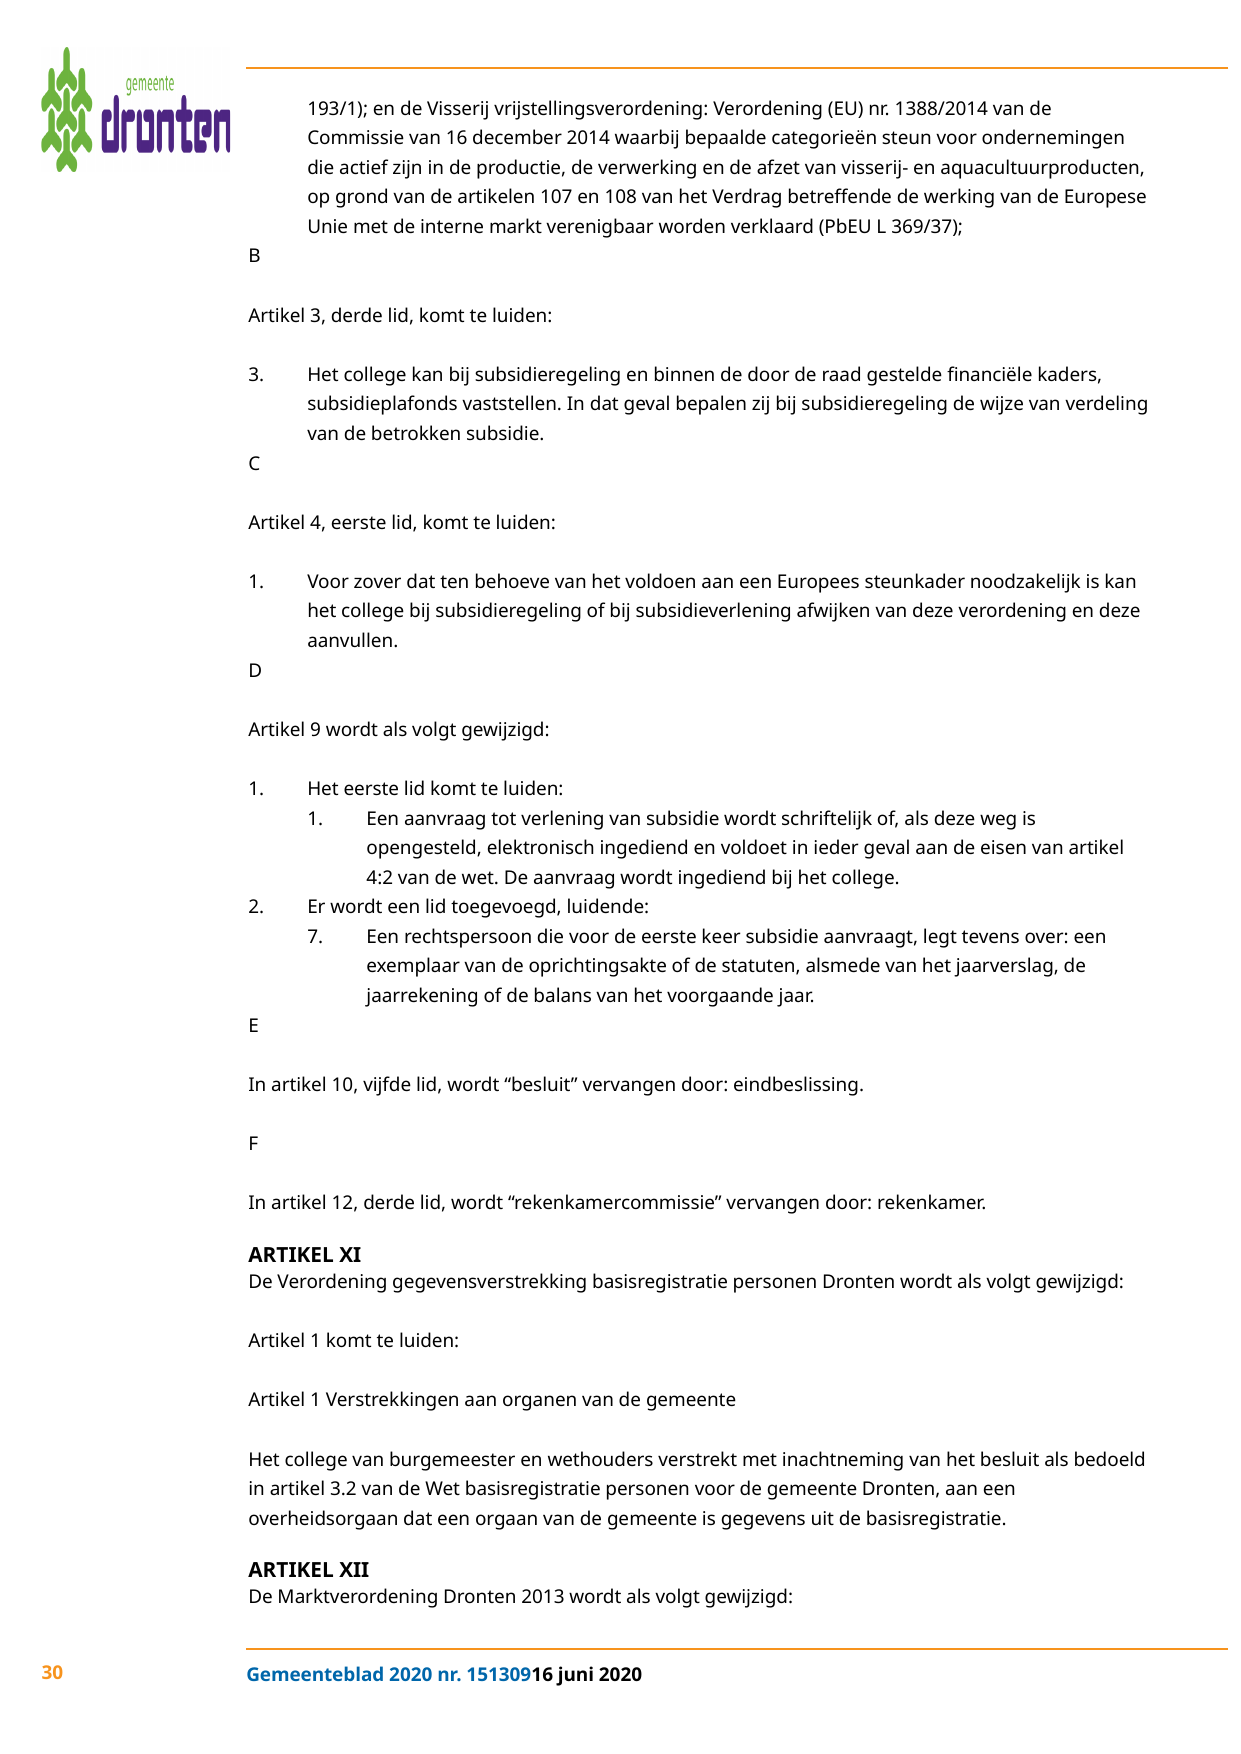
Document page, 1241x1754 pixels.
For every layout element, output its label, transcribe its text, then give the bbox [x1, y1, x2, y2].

text Artikel 9 wordt als volgt gewijzigd: [248, 716, 1152, 742]
text F [248, 1130, 1152, 1156]
text De Marktverordening Dronten 2013 wordt als volgt gewijzigd: [248, 1584, 1152, 1609]
list 193/1); en de Visserij vrijstellingsverordening: Verordening (EU) nr. 1388/2014 van de Commissie van 16 december 2014 waarbij bepaalde categorieën steun voor ondernemingen die actief zijn in de productie, de verwerking en de afzet van visserij- en aquacultuurproducten, op grond van de artikelen 107 en 108 van het Verdrag betreffende de werking van de Europese Unie met de interne markt verenigbaar worden verklaard (PbEU L 369/37); [248, 95, 1152, 239]
text Artikel 3, derde lid, komt te luiden: [248, 302, 1152, 328]
text Artikel 4, eerste lid, komt te luiden: [248, 509, 1152, 535]
text E [248, 1012, 1152, 1038]
picture [41, 47, 231, 172]
text ARTIKEL XI [248, 1240, 1152, 1268]
text Artikel 1 komt te luiden: [248, 1327, 1152, 1353]
text De Verordening gegevensverstrekking basisregistratie personen Dronten wordt als volgt gewijzigd: [248, 1268, 1152, 1294]
text In artikel 12, derde lid, wordt “rekenkamercommissie” vervangen door: rekenkamer. [248, 1189, 1152, 1215]
list Het college kan bij subsidieregeling en binnen de door de raad gestelde financiële kaders, subsidieplafonds vaststellen. In dat geval bepalen zij bij subsidieregeling de wijze van verdeling van de betrokken subsidie. [248, 361, 1152, 446]
list Een aanvraag tot verlening van subsidie wordt schriftelijk of, als deze weg is opengesteld, elektronisch ingediend en voldoet in ieder geval aan de eisen van artikel 4:2 van de wet. De aanvraag wordt ingediend bij het college. [307, 805, 1152, 890]
text ARTIKEL XII [248, 1555, 1152, 1584]
text In artikel 10, vijfde lid, wordt “besluit” vervangen door: eindbeslissing. [248, 1071, 1152, 1097]
list Er wordt een lid toegevoegd, luidende: [248, 893, 1152, 919]
list Een rechtspersoon die voor de eerste keer subsidie aanvraagt, legt tevens over: een exemplaar van de oprichtingsakte of de statuten, alsmede van het jaarverslag, de jaarrekening of de balans van het voorgaande jaar. [307, 923, 1152, 1008]
list Voor zover dat ten behoeve van het voldoen aan een Europees steunkader noodzakelijk is kan het college bij subsidieregeling of bij subsidieverlening afwijken van deze verordening en deze aanvullen. [248, 568, 1152, 653]
text Artikel 1 Verstrekkingen aan organen van de gemeente [248, 1387, 1152, 1412]
text C [248, 450, 1152, 476]
text Het college van burgemeester en wethouders verstrekt met inachtneming van het besluit als bedoeld in artikel 3.2 van de Wet basisregistratie personen voor de gemeente Dronten, aan een overheidsorgaan dat een orgaan van de gemeente is gegevens uit de basisregistratie. [248, 1446, 1152, 1531]
text D [248, 657, 1152, 683]
text B [248, 243, 1152, 268]
list Het eerste lid komt te luiden: [248, 775, 1152, 801]
